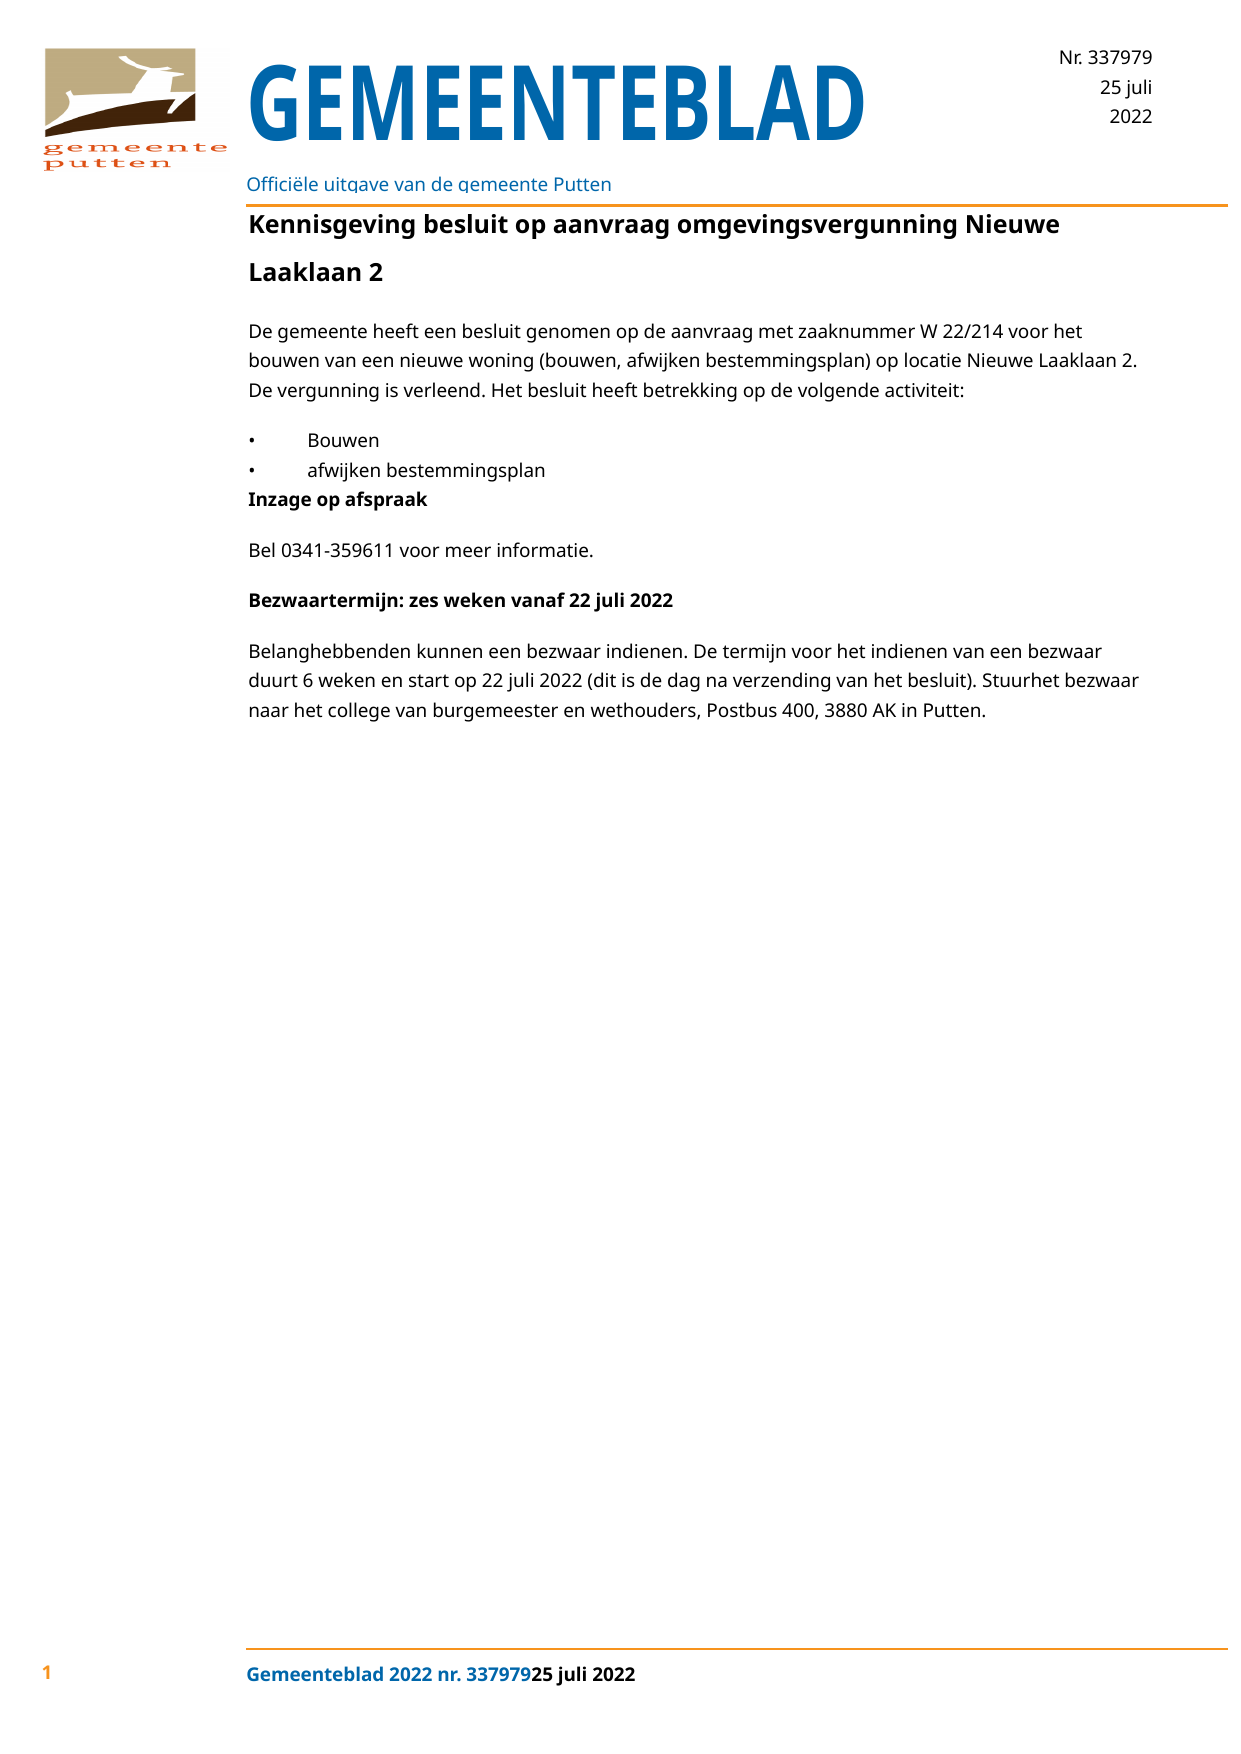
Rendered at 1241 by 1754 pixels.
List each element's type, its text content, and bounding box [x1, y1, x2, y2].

text Bezwaartermijn: zes weken vanaf 22 juli 2022 [248, 587, 1152, 613]
text Inzage op afspraak [248, 487, 1152, 512]
list afwijken bestemmingsplan [248, 457, 1152, 483]
text Belanghebbenden kunnen een bezwaar indienen. De termijn voor het indienen van een bezwaar duurt 6 weken en start op 22 juli 2022 (dit is de dag na verzending van het besluit). Stuurhet bezwaar naar het college van burgemeester en wethouders, Postbus 400, 3880 AK in Putten. [248, 638, 1152, 723]
text De gemeente heeft een besluit genomen op de aanvraag met zaaknummer W 22/214 voor het bouwen van een nieuwe woning (bouwen, afwijken bestemmingsplan) op locatie Nieuwe Laaklaan 2. De vergunning is verleend. Het besluit heeft betrekking op de volgende activiteit: [248, 318, 1152, 403]
picture [41, 47, 231, 172]
list Bouwen [248, 427, 1152, 453]
text Kennisgeving besluit op aanvraag omgevingsvergunning Nieuwe Laaklaan 2 [248, 207, 1152, 288]
text Bel 0341-359611 voor meer informatie. [248, 537, 1152, 563]
